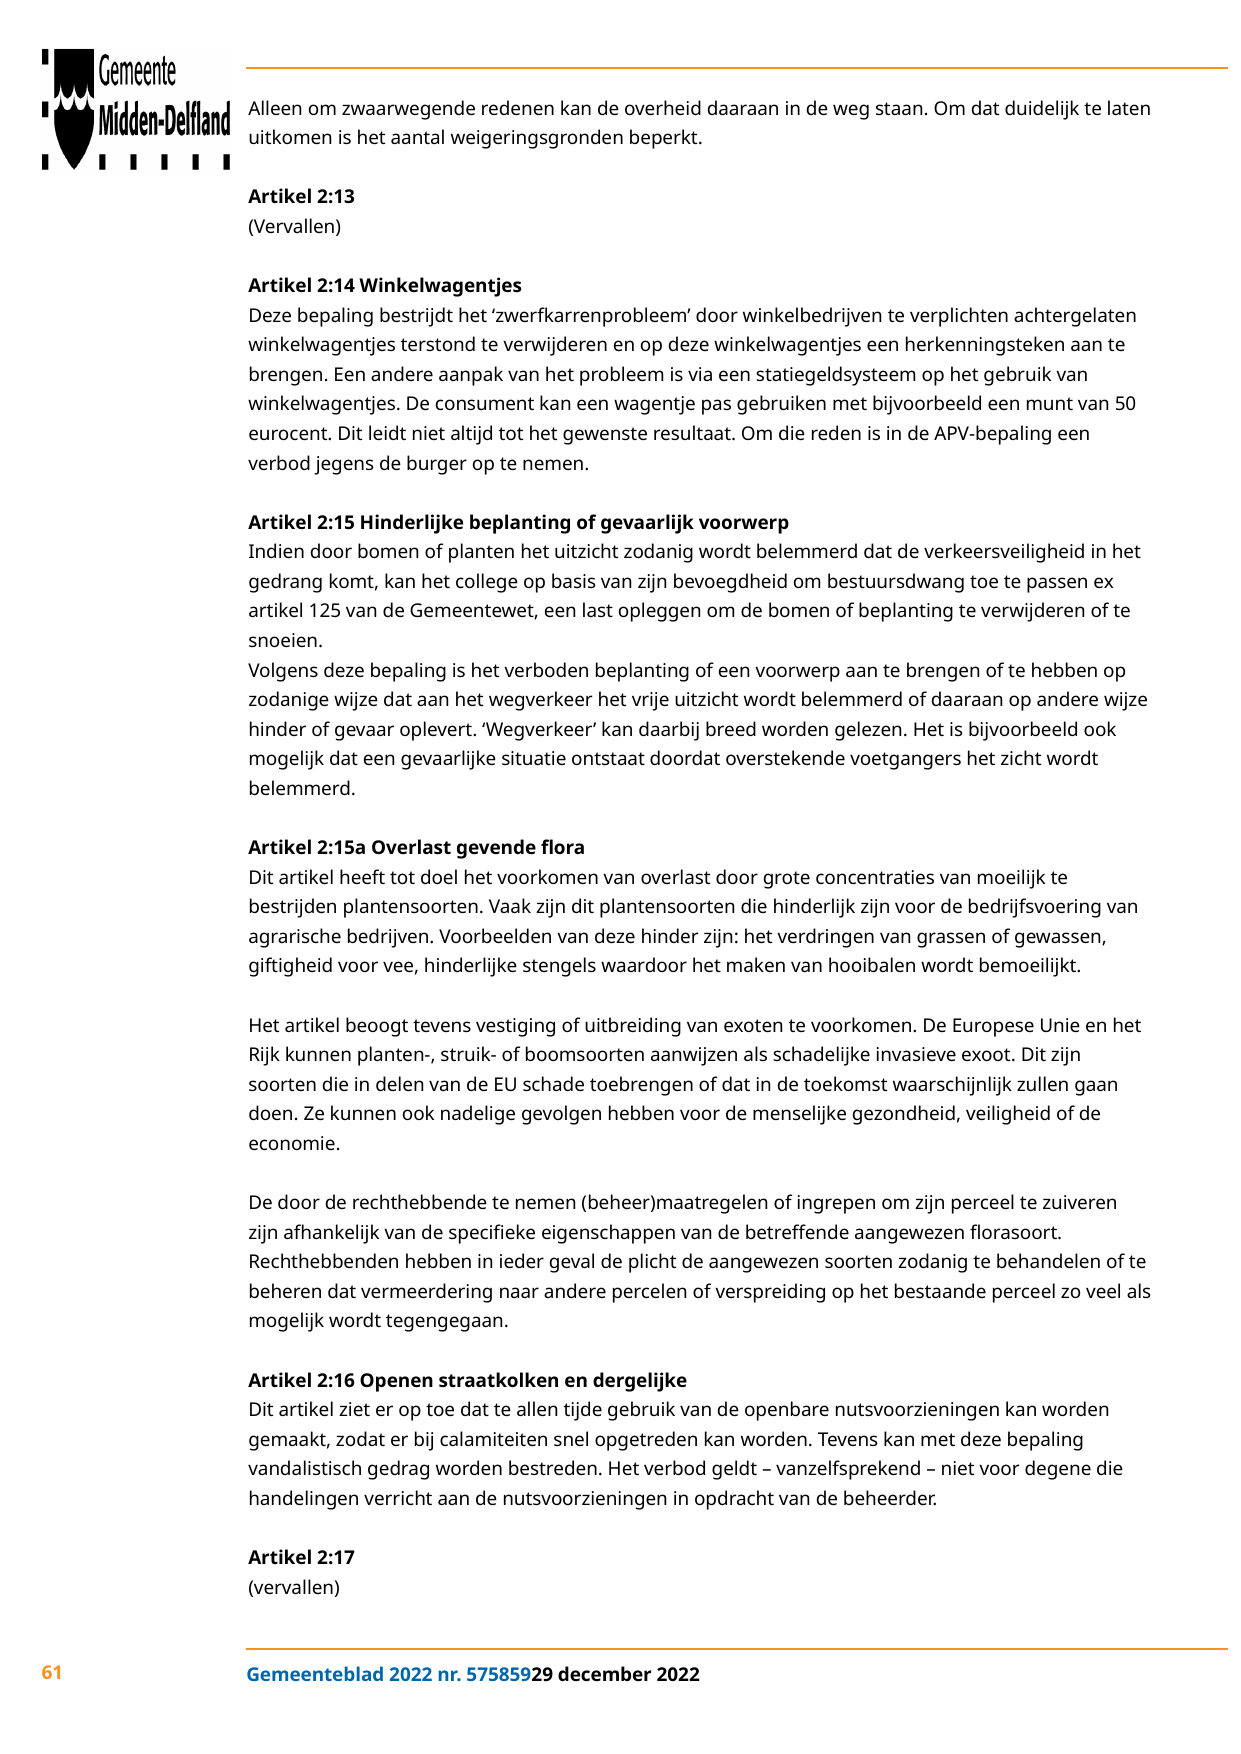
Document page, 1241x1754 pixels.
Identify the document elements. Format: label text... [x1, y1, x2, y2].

text Het artikel beoogt tevens vestiging of uitbreiding van exoten te voorkomen. De Europese Unie en het Rijk kunnen planten-, struik- of boomsoorten aanwijzen als schadelijke invasieve exoot. Dit zijn soorten die in delen van de EU schade toebrengen of dat in de toekomst waarschijnlijk zullen gaan doen. Ze kunnen ook nadelige gevolgen hebben voor de menselijke gezondheid, veiligheid of de economie. [248, 1012, 1152, 1156]
text Artikel 2:14 Winkelwagentjes [248, 272, 1152, 298]
text De door de rechthebbende te nemen (beheer)maatregelen of ingrepen om zijn perceel te zuiveren zijn afhankelijk van de specifieke eigenschappen van de betreffende aangewezen florasoort. Rechthebbenden hebben in ieder geval de plicht de aangewezen soorten zodanig te behandelen of te beheren dat vermeerdering naar andere percelen of verspreiding op het bestaande perceel zo veel als mogelijk wordt tegengegaan. [248, 1189, 1152, 1333]
text Dit artikel ziet er op toe dat te allen tijde gebruik van de openbare nutsvoorzieningen kan worden gemaakt, zodat er bij calamiteiten snel opgetreden kan worden. Tevens kan met deze bepaling vandalistisch gedrag worden bestreden. Het verbod geldt – vanzelfsprekend – niet voor degene die handelingen verricht aan de nutsvoorzieningen in opdracht van de beheerder. [248, 1396, 1152, 1511]
text Artikel 2:15 Hinderlijke beplanting of gevaarlijk voorwerp [248, 509, 1152, 535]
text Volgens deze bepaling is het verboden beplanting of een voorwerp aan te brengen of te hebben op zodanige wijze dat aan het wegverkeer het vrije uitzicht wordt belemmerd of daaraan op andere wijze hinder of gevaar oplevert. ‘Wegverkeer’ kan daarbij breed worden gelezen. Het is bijvoorbeeld ook mogelijk dat een gevaarlijke situatie ontstaat doordat overstekende voetgangers het zicht wordt belemmerd. [248, 657, 1152, 801]
text Indien door bomen of planten het uitzicht zodanig wordt belemmerd dat de verkeersveiligheid in het gedrang komt, kan het college op basis van zijn bevoegdheid om bestuursdwang toe te passen ex artikel 125 van de Gemeentewet, een last opleggen om de bomen of beplanting te verwijderen of te snoeien. [248, 538, 1152, 653]
text Artikel 2:13 [248, 183, 1152, 209]
text Deze bepaling bestrijdt het ‘zwerfkarrenprobleem’ door winkelbedrijven te verplichten achtergelaten winkelwagentjes terstond te verwijderen en op deze winkelwagentjes een herkenningsteken aan te brengen. Een andere aanpak van het probleem is via een statiegeldsysteem op het gebruik van winkelwagentjes. De consument kan een wagentje pas gebruiken met bijvoorbeeld een munt van 50 eurocent. Dit leidt niet altijd tot het gewenste resultaat. Om die reden is in de APV-bepaling een verbod jegens de burger op te nemen. [248, 302, 1152, 476]
text (Vervallen) [248, 213, 1152, 239]
text Artikel 2:15a Overlast gevende flora [248, 834, 1152, 860]
text Alleen om zwaarwegende redenen kan de overheid daaraan in de weg staan. Om dat duidelijk te laten uitkomen is het aantal weigeringsgronden beperkt. [248, 95, 1152, 150]
text Dit artikel heeft tot doel het voorkomen van overlast door grote concentraties van moeilijk te bestrijden plantensoorten. Vaak zijn dit plantensoorten die hinderlijk zijn voor de bedrijfsvoering van agrarische bedrijven. Voorbeelden van deze hinder zijn: het verdringen van grassen of gewassen, giftigheid voor vee, hinderlijke stengels waardoor het maken van hooibalen wordt bemoeilijkt. [248, 864, 1152, 978]
text Artikel 2:16 Openen straatkolken en dergelijke [248, 1367, 1152, 1393]
text Artikel 2:17 [248, 1544, 1152, 1570]
text (vervallen) [248, 1574, 1152, 1600]
picture [41, 47, 231, 172]
